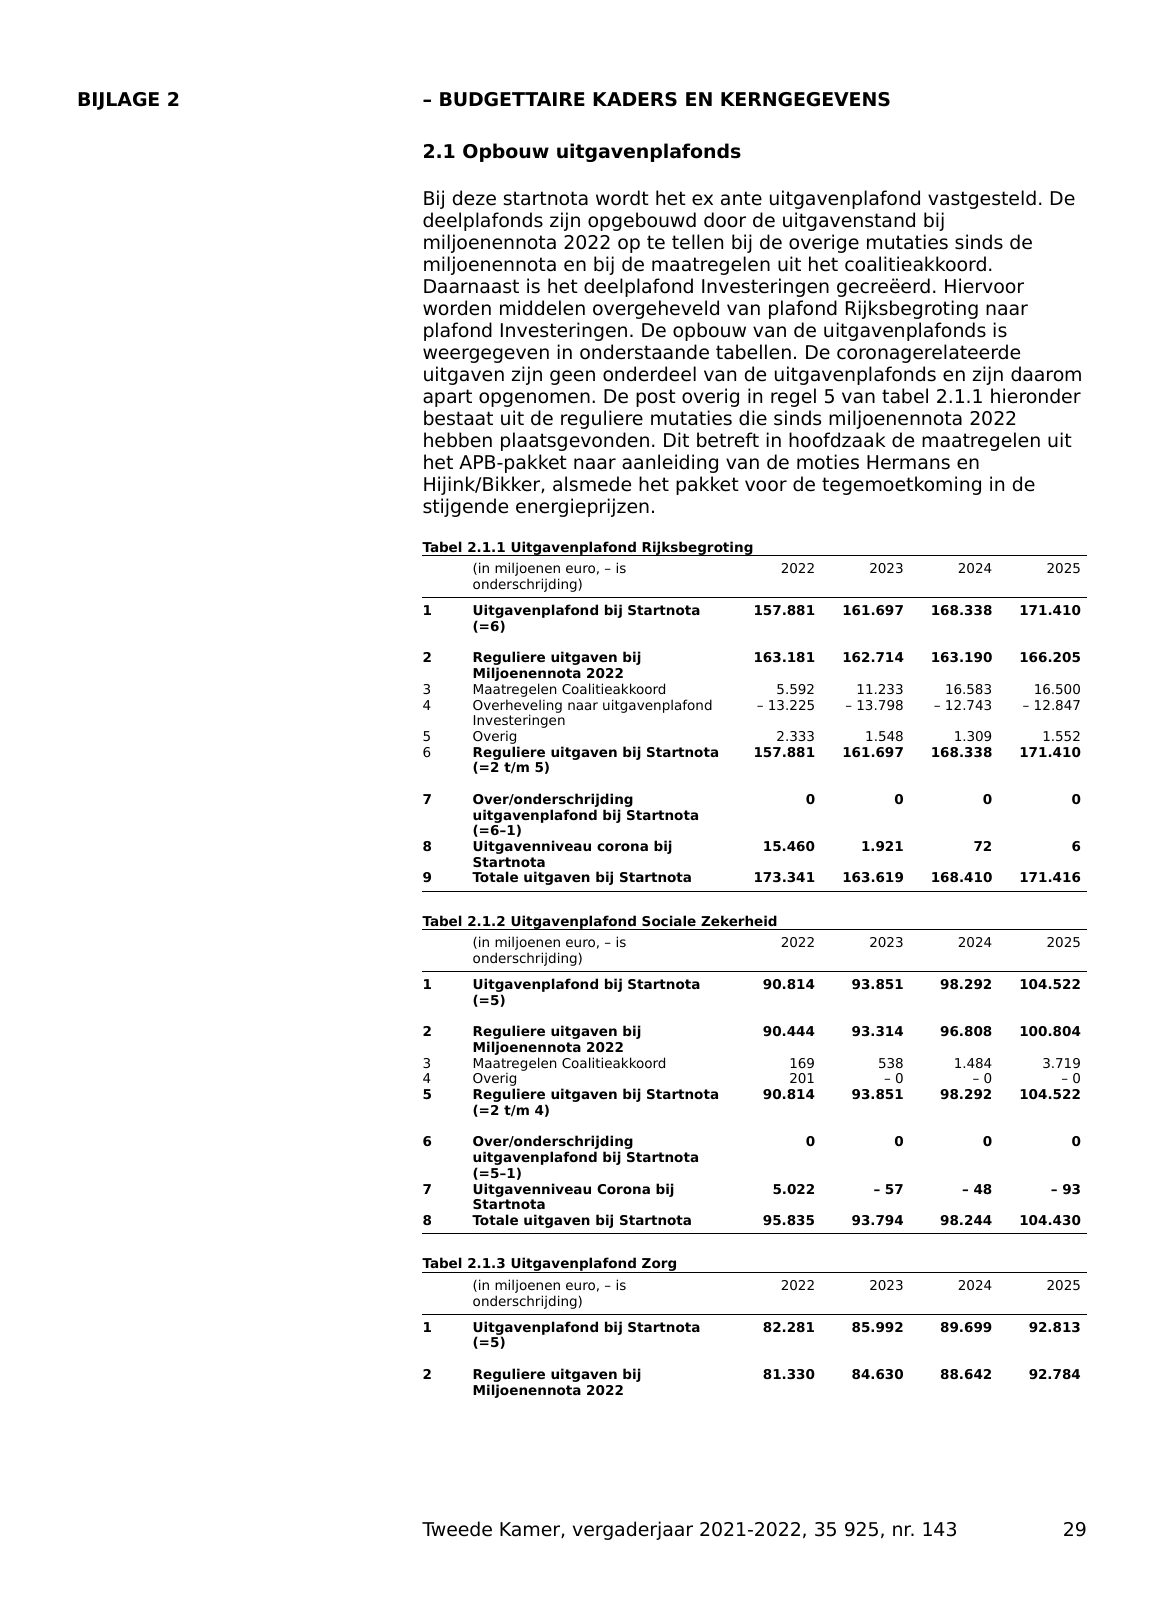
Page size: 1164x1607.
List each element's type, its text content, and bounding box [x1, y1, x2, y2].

table_cell – 0 [910, 1071, 998, 1087]
table_cell 2023 [821, 1273, 909, 1314]
table_cell 81.330 [732, 1367, 821, 1398]
table_cell [467, 1351, 732, 1367]
table_cell 1.484 [910, 1056, 998, 1071]
table_cell 2023 [821, 930, 909, 971]
table_cell 3 [422, 1056, 467, 1071]
table_cell 85.992 [821, 1315, 909, 1351]
table_cell 171.410 [998, 598, 1087, 634]
table_cell 92.784 [998, 1367, 1087, 1398]
table_cell [732, 1009, 821, 1024]
table_cell [732, 1351, 821, 1367]
table_cell 11.233 [821, 682, 909, 697]
table_cell [422, 1009, 467, 1024]
table_cell Overig [467, 729, 732, 744]
table_cell 16.500 [998, 682, 1087, 697]
table_cell 104.430 [998, 1213, 1087, 1233]
table_cell [422, 634, 467, 650]
table_cell [422, 1273, 467, 1314]
table_cell Uitgavenniveau Corona bij Startnota [467, 1181, 732, 1213]
table_cell [998, 1119, 1087, 1134]
table_cell Reguliere uitgaven bij Startnota (=2 t/m 4) [467, 1087, 732, 1118]
table_cell 93.794 [821, 1213, 909, 1233]
table_cell – 48 [910, 1181, 998, 1213]
table_cell 173.341 [732, 870, 821, 891]
table_cell [467, 1119, 732, 1134]
table_cell 2023 [821, 556, 909, 597]
table_cell 93.851 [821, 1087, 909, 1118]
table_cell (in miljoenen euro, – is onderschrijding) [467, 930, 732, 971]
table_cell – 12.743 [910, 697, 998, 729]
table_cell – 0 [821, 1071, 909, 1087]
subtitle 2.1 Opbouw uitgavenplafonds [422, 141, 1087, 163]
table_cell Uitgavenplafond bij Startnota (=6) [467, 598, 732, 634]
table_cell (in miljoenen euro, – is onderschrijding) [467, 1273, 732, 1314]
table_header Tabel 2.1.2 Uitgavenplafond Sociale Zekerheid [422, 914, 1087, 929]
table_cell 104.522 [998, 1087, 1087, 1118]
table_cell [821, 1351, 909, 1367]
table_cell 90.814 [732, 1087, 821, 1118]
table_cell 171.416 [998, 870, 1087, 891]
table_cell 1.309 [910, 729, 998, 744]
table_cell 169 [732, 1056, 821, 1071]
table_cell 2025 [998, 556, 1087, 597]
table_cell 7 [422, 1181, 467, 1213]
table_cell 538 [821, 1056, 909, 1071]
table_cell [467, 1009, 732, 1024]
table_cell 3 [422, 682, 467, 697]
table_cell Uitgavenplafond bij Startnota (=5) [467, 972, 732, 1008]
table_cell Over/onderschrijding uitgavenplafond bij Startnota (=5–1) [467, 1134, 732, 1181]
table_cell 2025 [998, 1273, 1087, 1314]
table_header Tabel 2.1.1 Uitgavenplafond Rijksbegroting [422, 540, 1087, 555]
table_cell Totale uitgaven bij Startnota [467, 1213, 732, 1233]
table_cell 104.522 [998, 972, 1087, 1008]
table_cell 157.881 [732, 598, 821, 634]
table_cell 5.022 [732, 1181, 821, 1213]
table_cell 1 [422, 598, 467, 634]
table_cell 90.444 [732, 1024, 821, 1056]
table_cell 0 [821, 1134, 909, 1181]
table_cell 93.851 [821, 972, 909, 1008]
table_cell [422, 930, 467, 971]
table_cell 2024 [910, 1273, 998, 1314]
table_cell [422, 1119, 467, 1134]
table_cell 0 [998, 1134, 1087, 1181]
table_cell – 12.847 [998, 697, 1087, 729]
table_cell 1.921 [821, 839, 909, 870]
table_cell Uitgavenniveau corona bij Startnota [467, 839, 732, 870]
table_cell [422, 1351, 467, 1367]
table_cell – 13.225 [732, 697, 821, 729]
table_cell 5 [422, 1087, 467, 1118]
table_cell [732, 776, 821, 792]
table_cell – 57 [821, 1181, 909, 1213]
table_cell – 13.798 [821, 697, 909, 729]
table_cell 171.410 [998, 745, 1087, 776]
table_cell [821, 1119, 909, 1134]
table_cell [821, 634, 909, 650]
table_cell 98.292 [910, 972, 998, 1008]
table_cell 9 [422, 870, 467, 891]
table_cell 0 [998, 792, 1087, 839]
table_cell 6 [422, 1134, 467, 1181]
table_cell Maatregelen Coalitieakkoord [467, 682, 732, 697]
table_cell [732, 634, 821, 650]
table_cell 0 [910, 792, 998, 839]
table_cell [422, 776, 467, 792]
table_cell 93.314 [821, 1024, 909, 1056]
table_cell 162.714 [821, 650, 909, 682]
table_cell 0 [821, 792, 909, 839]
table_cell 2 [422, 1024, 467, 1056]
table_cell [998, 1009, 1087, 1024]
table_cell 166.205 [998, 650, 1087, 682]
table_cell 90.814 [732, 972, 821, 1008]
table_cell 2022 [732, 1273, 821, 1314]
table_cell 84.630 [821, 1367, 909, 1398]
table_cell [821, 776, 909, 792]
table_cell – 93 [998, 1181, 1087, 1213]
table_cell 163.619 [821, 870, 909, 891]
table_cell Reguliere uitgaven bij Miljoenennota 2022 [467, 1024, 732, 1056]
table_cell [422, 556, 467, 597]
table_cell 6 [422, 745, 467, 776]
table_cell [910, 634, 998, 650]
table_cell 7 [422, 792, 467, 839]
table_cell 82.281 [732, 1315, 821, 1351]
table_cell 2024 [910, 556, 998, 597]
table_cell 5.592 [732, 682, 821, 697]
table_cell 2022 [732, 930, 821, 971]
table_cell 72 [910, 839, 998, 870]
table_cell Overig [467, 1071, 732, 1087]
table_cell 98.292 [910, 1087, 998, 1118]
table_cell – 0 [998, 1071, 1087, 1087]
table_cell 89.699 [910, 1315, 998, 1351]
table_cell 0 [732, 1134, 821, 1181]
table_cell 8 [422, 1213, 467, 1233]
table_cell [821, 1009, 909, 1024]
table_cell 100.804 [998, 1024, 1087, 1056]
table_cell 168.410 [910, 870, 998, 891]
table_cell [998, 1351, 1087, 1367]
table_cell 161.697 [821, 598, 909, 634]
table_cell 95.835 [732, 1213, 821, 1233]
table_cell 6 [998, 839, 1087, 870]
table_cell [998, 776, 1087, 792]
table_cell 4 [422, 1071, 467, 1087]
table_cell 1 [422, 972, 467, 1008]
table_cell 2022 [732, 556, 821, 597]
table_cell 8 [422, 839, 467, 870]
table_cell Reguliere uitgaven bij Startnota (=2 t/m 5) [467, 745, 732, 776]
table_cell 15.460 [732, 839, 821, 870]
table_cell 0 [910, 1134, 998, 1181]
table_cell 201 [732, 1071, 821, 1087]
table_cell Reguliere uitgaven bij Miljoenennota 2022 [467, 1367, 732, 1398]
table_cell 2.333 [732, 729, 821, 744]
table_cell [910, 1119, 998, 1134]
table_cell [467, 634, 732, 650]
table_cell 96.808 [910, 1024, 998, 1056]
table_cell 161.697 [821, 745, 909, 776]
table_cell 2025 [998, 930, 1087, 971]
table_cell 163.190 [910, 650, 998, 682]
table_cell [467, 776, 732, 792]
table_cell 157.881 [732, 745, 821, 776]
table_cell 92.813 [998, 1315, 1087, 1351]
text Bij deze startnota wordt het ex ante uitgavenplafond vastgesteld. De deelplafonds zijn opgebouwd door de uitgavenstand bij miljoenennota 2022 op te tellen bij de overige mutaties sinds de miljoenennota en bij de maatregelen uit het coalitieakkoord. Daarnaast is het deelplafond Investeringen gecreëerd. Hiervoor worden middelen overgeheveld van plafond Rijksbegroting naar plafond Investeringen. De opbouw van de uitgavenplafonds is weergegeven in onderstaande tabellen. De coronagerelateerde uitgaven zijn geen onderdeel van de uitgavenplafonds en zijn daarom apart opgenomen. De post overig in regel 5 van tabel 2.1.1 hieronder bestaat uit de reguliere mutaties die sinds miljoenennota 2022 hebben plaatsgevonden. Dit betreft in hoofdzaak de maatregelen uit het APB-pakket naar aanleiding van de moties Hermans en Hijink/Bikker, alsmede het pakket voor de tegemoetkoming in de stijgende energieprijzen. [422, 188, 1087, 518]
table_cell 168.338 [910, 745, 998, 776]
table_cell 2 [422, 650, 467, 682]
table_cell [732, 1119, 821, 1134]
table_cell 168.338 [910, 598, 998, 634]
table_cell 0 [732, 792, 821, 839]
table_cell 2024 [910, 930, 998, 971]
table_cell 1.552 [998, 729, 1087, 744]
table_header Tabel 2.1.3 Uitgavenplafond Zorg [422, 1256, 1087, 1272]
table_cell [910, 1009, 998, 1024]
table_cell (in miljoenen euro, – is onderschrijding) [467, 556, 732, 597]
table_cell 4 [422, 697, 467, 729]
table_cell [910, 1351, 998, 1367]
table_cell 98.244 [910, 1213, 998, 1233]
table_cell 1 [422, 1315, 467, 1351]
table_cell Maatregelen Coalitieakkoord [467, 1056, 732, 1071]
table_cell Totale uitgaven bij Startnota [467, 870, 732, 891]
table_cell 163.181 [732, 650, 821, 682]
table_cell 2 [422, 1367, 467, 1398]
table_cell 88.642 [910, 1367, 998, 1398]
table_cell 3.719 [998, 1056, 1087, 1071]
table_cell 5 [422, 729, 467, 744]
table_cell Overheveling naar uitgavenplafond Investeringen [467, 697, 732, 729]
table_cell Reguliere uitgaven bij Miljoenennota 2022 [467, 650, 732, 682]
subtitle BIJLAGE 2 – BUDGETTAIRE KADERS EN KERNGEGEVENS [77, 89, 1087, 111]
table_cell [998, 634, 1087, 650]
table_cell Over/onderschrijding uitgavenplafond bij Startnota (=6–1) [467, 792, 732, 839]
table_cell 16.583 [910, 682, 998, 697]
table_cell [910, 776, 998, 792]
table_cell 1.548 [821, 729, 909, 744]
table_cell Uitgavenplafond bij Startnota (=5) [467, 1315, 732, 1351]
